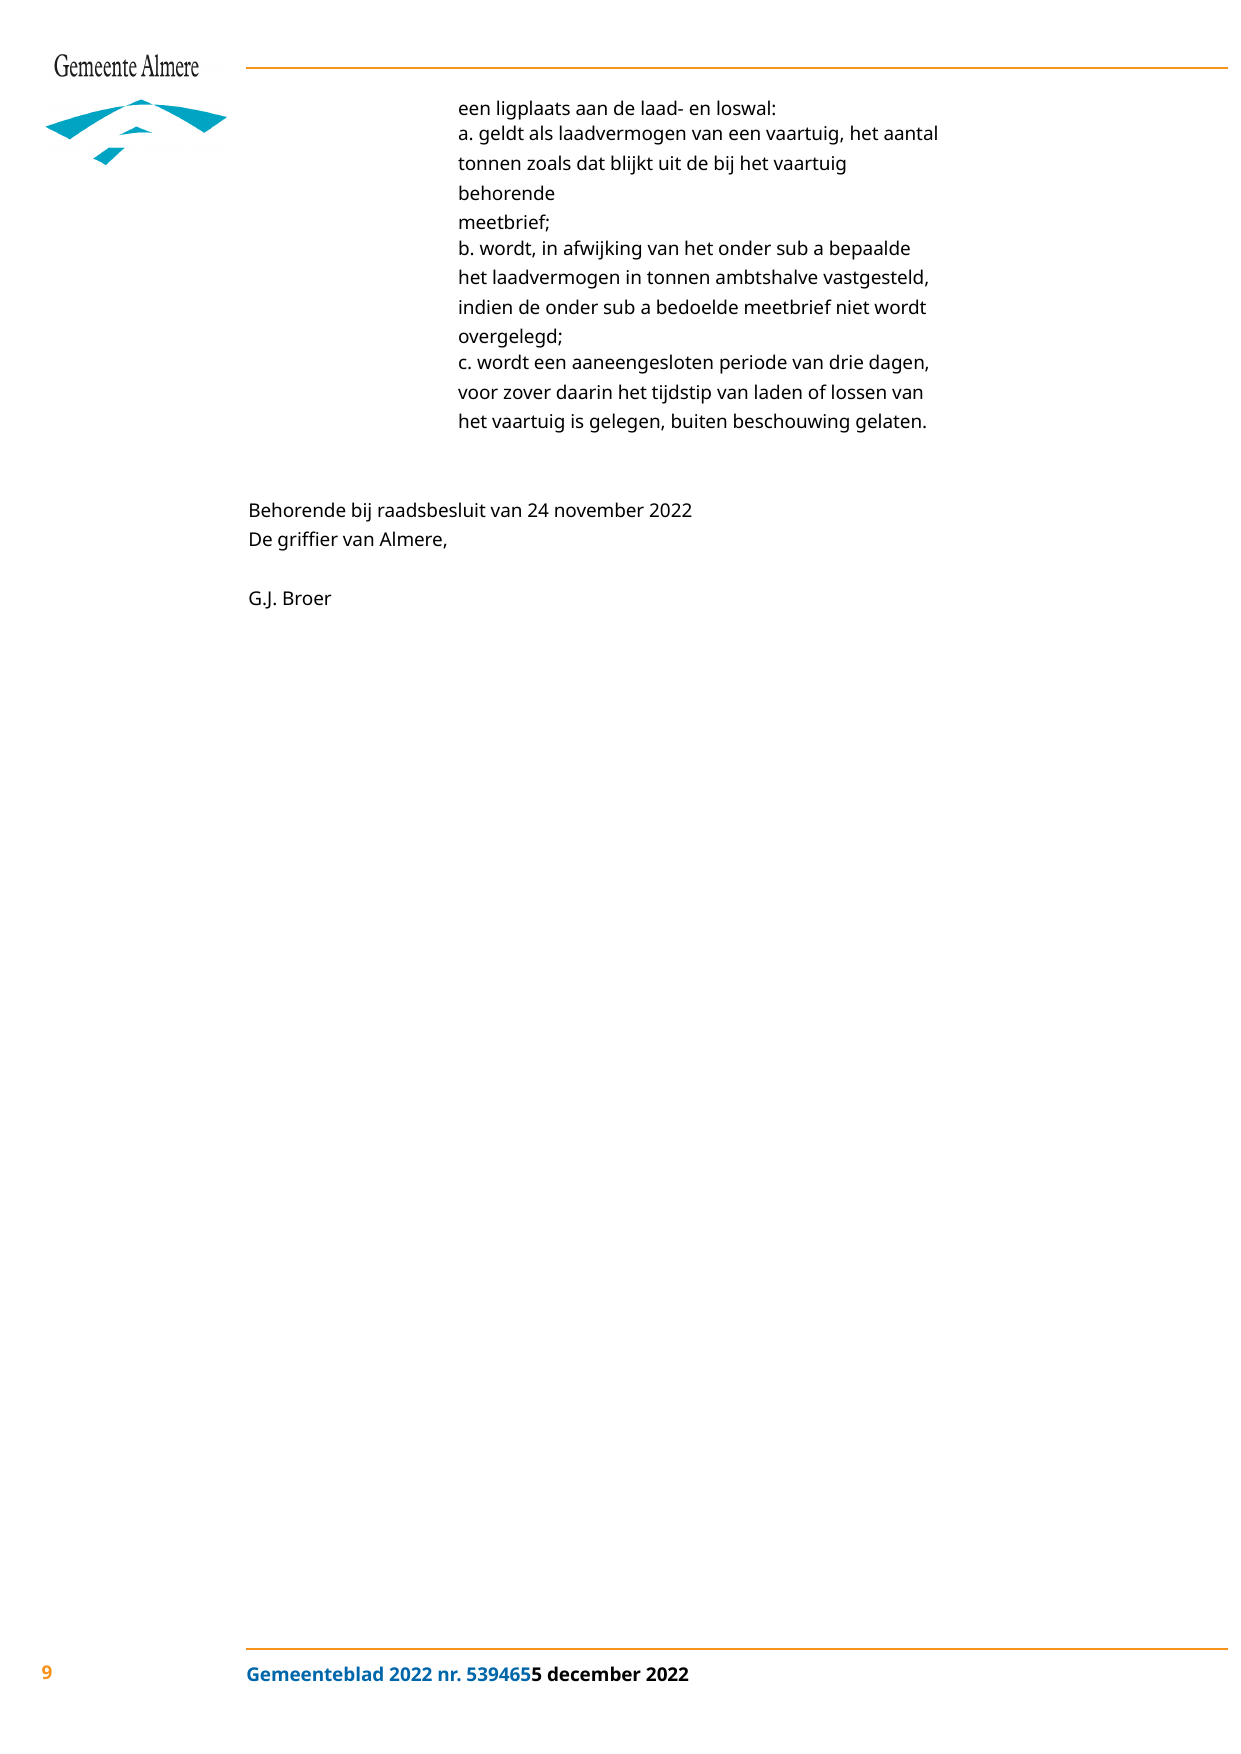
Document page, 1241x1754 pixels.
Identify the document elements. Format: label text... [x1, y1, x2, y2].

table_cell a. geldt als laadvermogen van een vaartuig, het aantal tonnen zoals dat blijkt uit de bij het vaartuig behorende meetbrief; [458, 121, 942, 235]
table_cell [248, 235, 458, 349]
table_cell [942, 121, 1152, 235]
text De griffier van Almere, [248, 526, 1152, 552]
picture [41, 47, 231, 172]
table_cell [248, 350, 458, 434]
table_cell b. wordt, in afwijking van het onder sub a bepaalde het laadvermogen in tonnen ambtshalve vastgesteld, indien de onder sub a bedoelde meetbrief niet wordt overgelegd; [458, 235, 942, 349]
text G.J. Broer [248, 586, 1152, 611]
table_cell [248, 95, 458, 121]
table_cell een ligplaats aan de laad- en loswal: [458, 95, 942, 121]
table_cell [942, 95, 1152, 121]
table_cell [942, 235, 1152, 349]
table_cell c. wordt een aaneengesloten periode van drie dagen, voor zover daarin het tijdstip van laden of lossen van het vaartuig is gelegen, buiten beschouwing gelaten. [458, 350, 942, 434]
table_cell [248, 121, 458, 235]
table_cell [942, 350, 1152, 434]
text Behorende bij raadsbesluit van 24 november 2022 [248, 497, 1152, 522]
